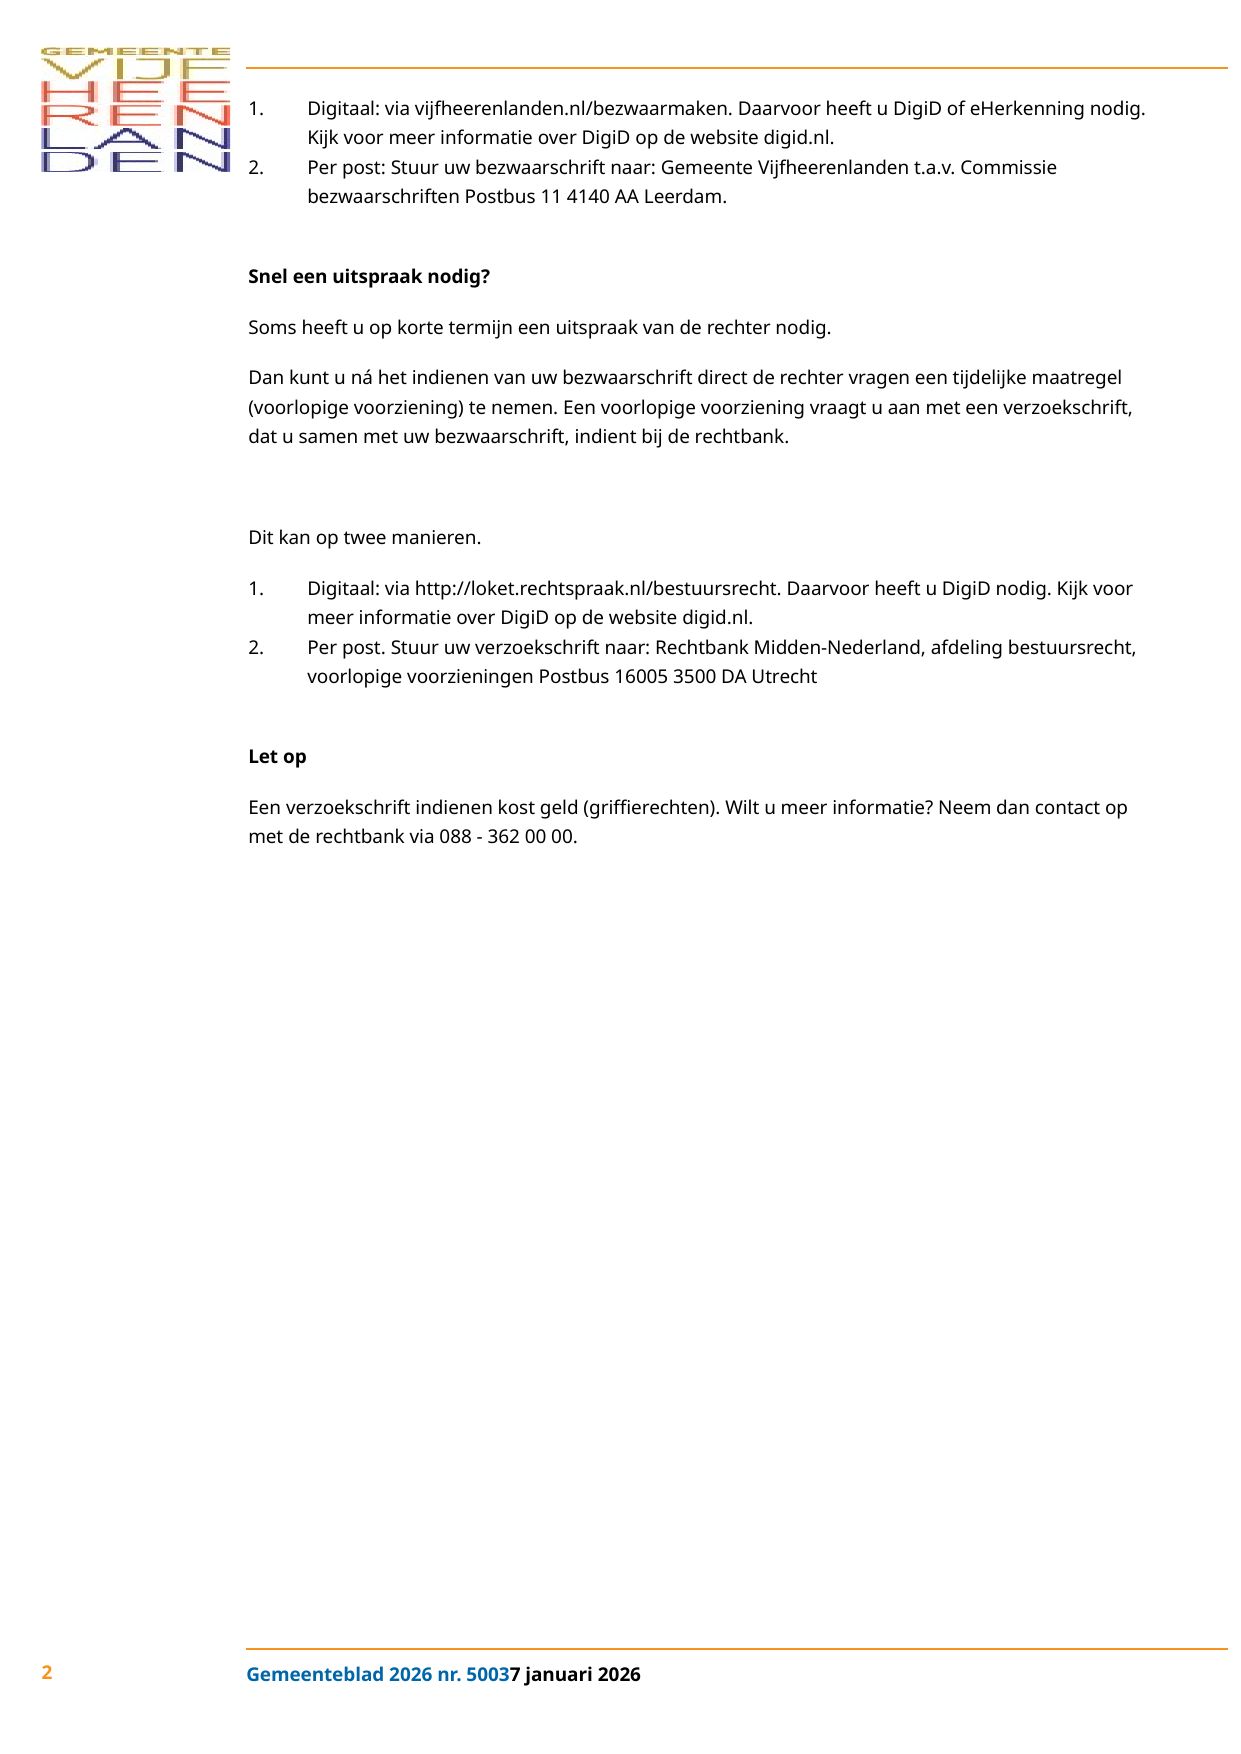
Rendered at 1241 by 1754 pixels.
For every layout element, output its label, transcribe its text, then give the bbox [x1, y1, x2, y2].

list Per post: Stuur uw bezwaarschrift naar: Gemeente Vijfheerenlanden t.a.v. Commissie bezwaarschriften Postbus 11 4140 AA Leerdam. [248, 154, 1152, 209]
text Let op [248, 743, 1152, 769]
list Digitaal: via vijfheerenlanden.nl/bezwaarmaken. Daarvoor heeft u DigiD of eHerkenning nodig. Kijk voor meer informatie over DigiD op de website digid.nl. [248, 95, 1152, 150]
text Dan kunt u ná het indienen van uw bezwaarschrift direct de rechter vragen een tijdelijke maatregel (voorlopige voorziening) te nemen. Een voorlopige voorziening vraagt u aan met een verzoekschrift, dat u samen met uw bezwaarschrift, indient bij de rechtbank. [248, 364, 1152, 449]
list Digitaal: via http://loket.rechtspraak.nl/bestuursrecht. Daarvoor heeft u DigiD nodig. Kijk voor meer informatie over DigiD op de website digid.nl. [248, 575, 1152, 630]
text Een verzoekschrift indienen kost geld (griffierechten). Wilt u meer informatie? Neem dan contact op met de rechtbank via 088 - 362 00 00. [248, 794, 1152, 849]
picture [41, 47, 231, 172]
list Per post. Stuur uw verzoekschrift naar: Rechtbank Midden-Nederland, afdeling bestuursrecht, voorlopige voorzieningen Postbus 16005 3500 DA Utrecht [248, 634, 1152, 689]
text Soms heeft u op korte termijn een uitspraak van de rechter nodig. [248, 314, 1152, 340]
text Dit kan op twee manieren. [248, 524, 1152, 550]
text Snel een uitspraak nodig? [248, 263, 1152, 289]
